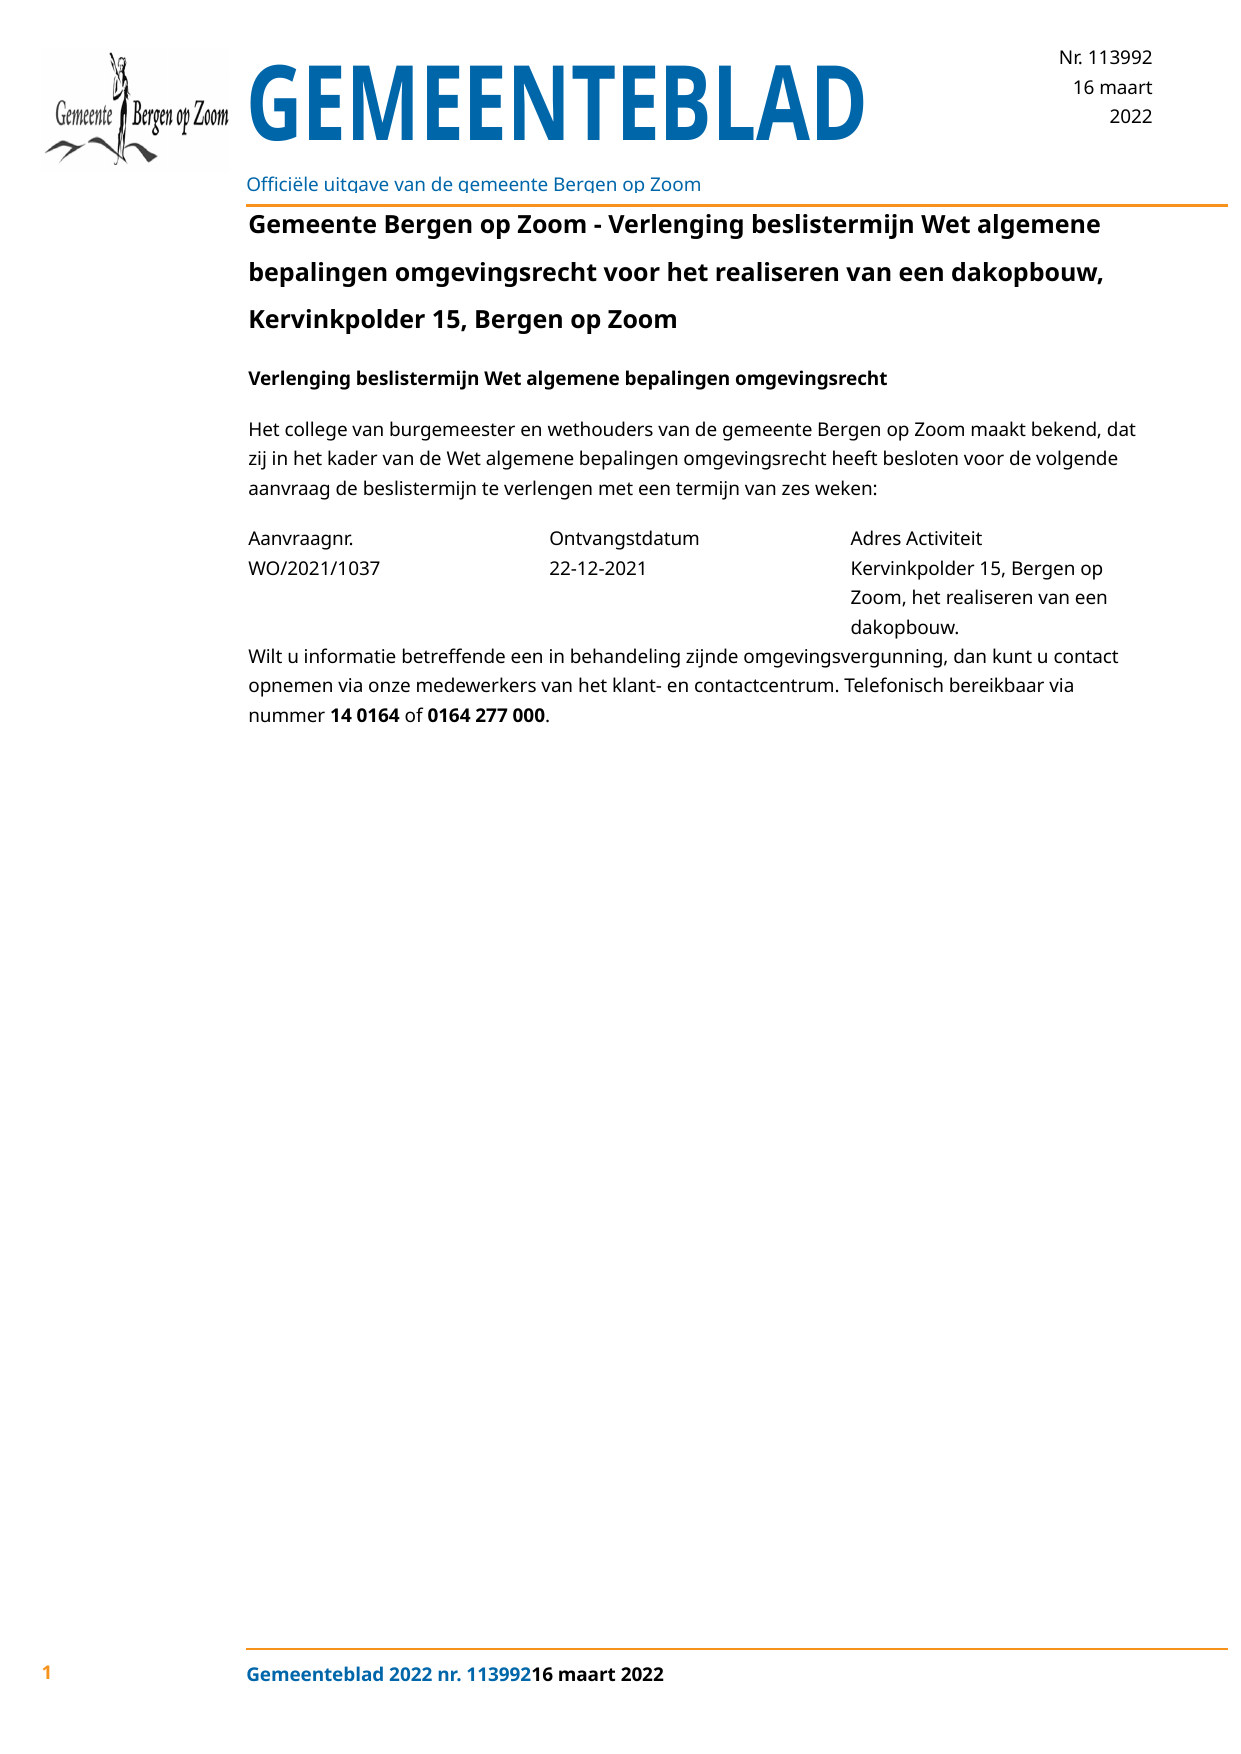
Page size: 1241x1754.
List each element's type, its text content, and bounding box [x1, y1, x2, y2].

text Verlenging beslistermijn Wet algemene bepalingen omgevingsrecht [248, 366, 1152, 391]
table_header Aanvraagnr. [248, 526, 549, 551]
table_header Kervinkpolder 15, Bergen op Zoom, het realiseren van een dakopbouw. [850, 555, 1152, 639]
text Gemeente Bergen op Zoom - Verlenging beslistermijn Wet algemene bepalingen omgevingsrecht voor het realiseren van een dakopbouw, Kervinkpolder 15, Bergen op Zoom [248, 207, 1152, 336]
picture [41, 47, 231, 172]
table_header Adres Activiteit [850, 526, 1152, 551]
table_header WO/2021/1037 [248, 555, 549, 639]
table_header 22-12-2021 [549, 555, 850, 639]
text Wilt u informatie betreffende een in behandeling zijnde omgevingsvergunning, dan kunt u contact opnemen via onze medewerkers van het klant- en contactcentrum. Telefonisch bereikbaar via nummer 14 0164 of 0164 277 000. [248, 643, 1152, 728]
table_header Ontvangstdatum [549, 526, 850, 551]
text Het college van burgemeester en wethouders van de gemeente Bergen op Zoom maakt bekend, dat zij in het kader van de Wet algemene bepalingen omgevingsrecht heeft besloten voor de volgende aanvraag de beslistermijn te verlengen met een termijn van zes weken: [248, 416, 1152, 501]
